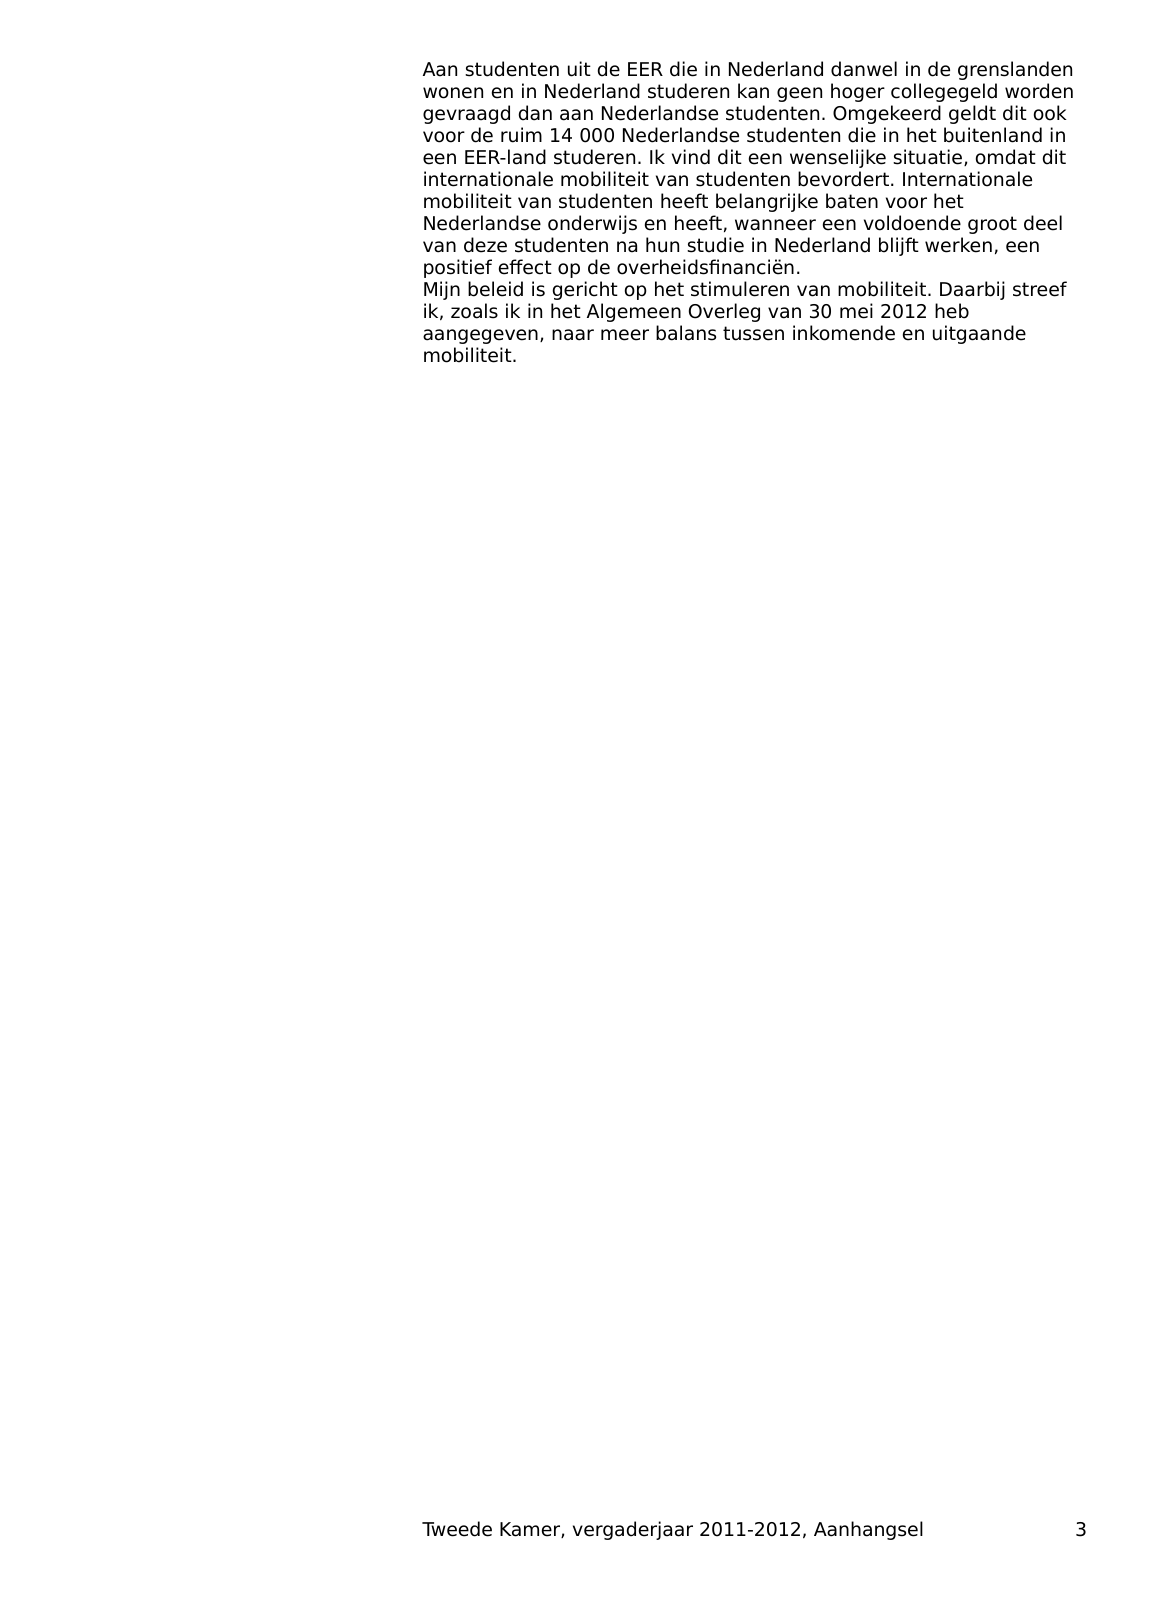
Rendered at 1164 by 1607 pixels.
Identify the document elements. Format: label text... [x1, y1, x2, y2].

text Aan studenten uit de EER die in Nederland danwel in de grenslanden wonen en in Nederland studeren kan geen hoger collegegeld worden gevraagd dan aan Nederlandse studenten. Omgekeerd geldt dit ook voor de ruim 14 000 Nederlandse studenten die in het buitenland in een EER-land studeren. Ik vind dit een wenselijke situatie, omdat dit internationale mobiliteit van studenten bevordert. Internationale mobiliteit van studenten heeft belangrijke baten voor het Nederlandse onderwijs en heeft, wanneer een voldoende groot deel van deze studenten na hun studie in Nederland blijft werken, een positief effect op de overheidsfinanciën. [422, 59, 1087, 279]
text Mijn beleid is gericht op het stimuleren van mobiliteit. Daarbij streef ik, zoals ik in het Algemeen Overleg van 30 mei 2012 heb aangegeven, naar meer balans tussen inkomende en uitgaande mobiliteit. [422, 279, 1087, 367]
